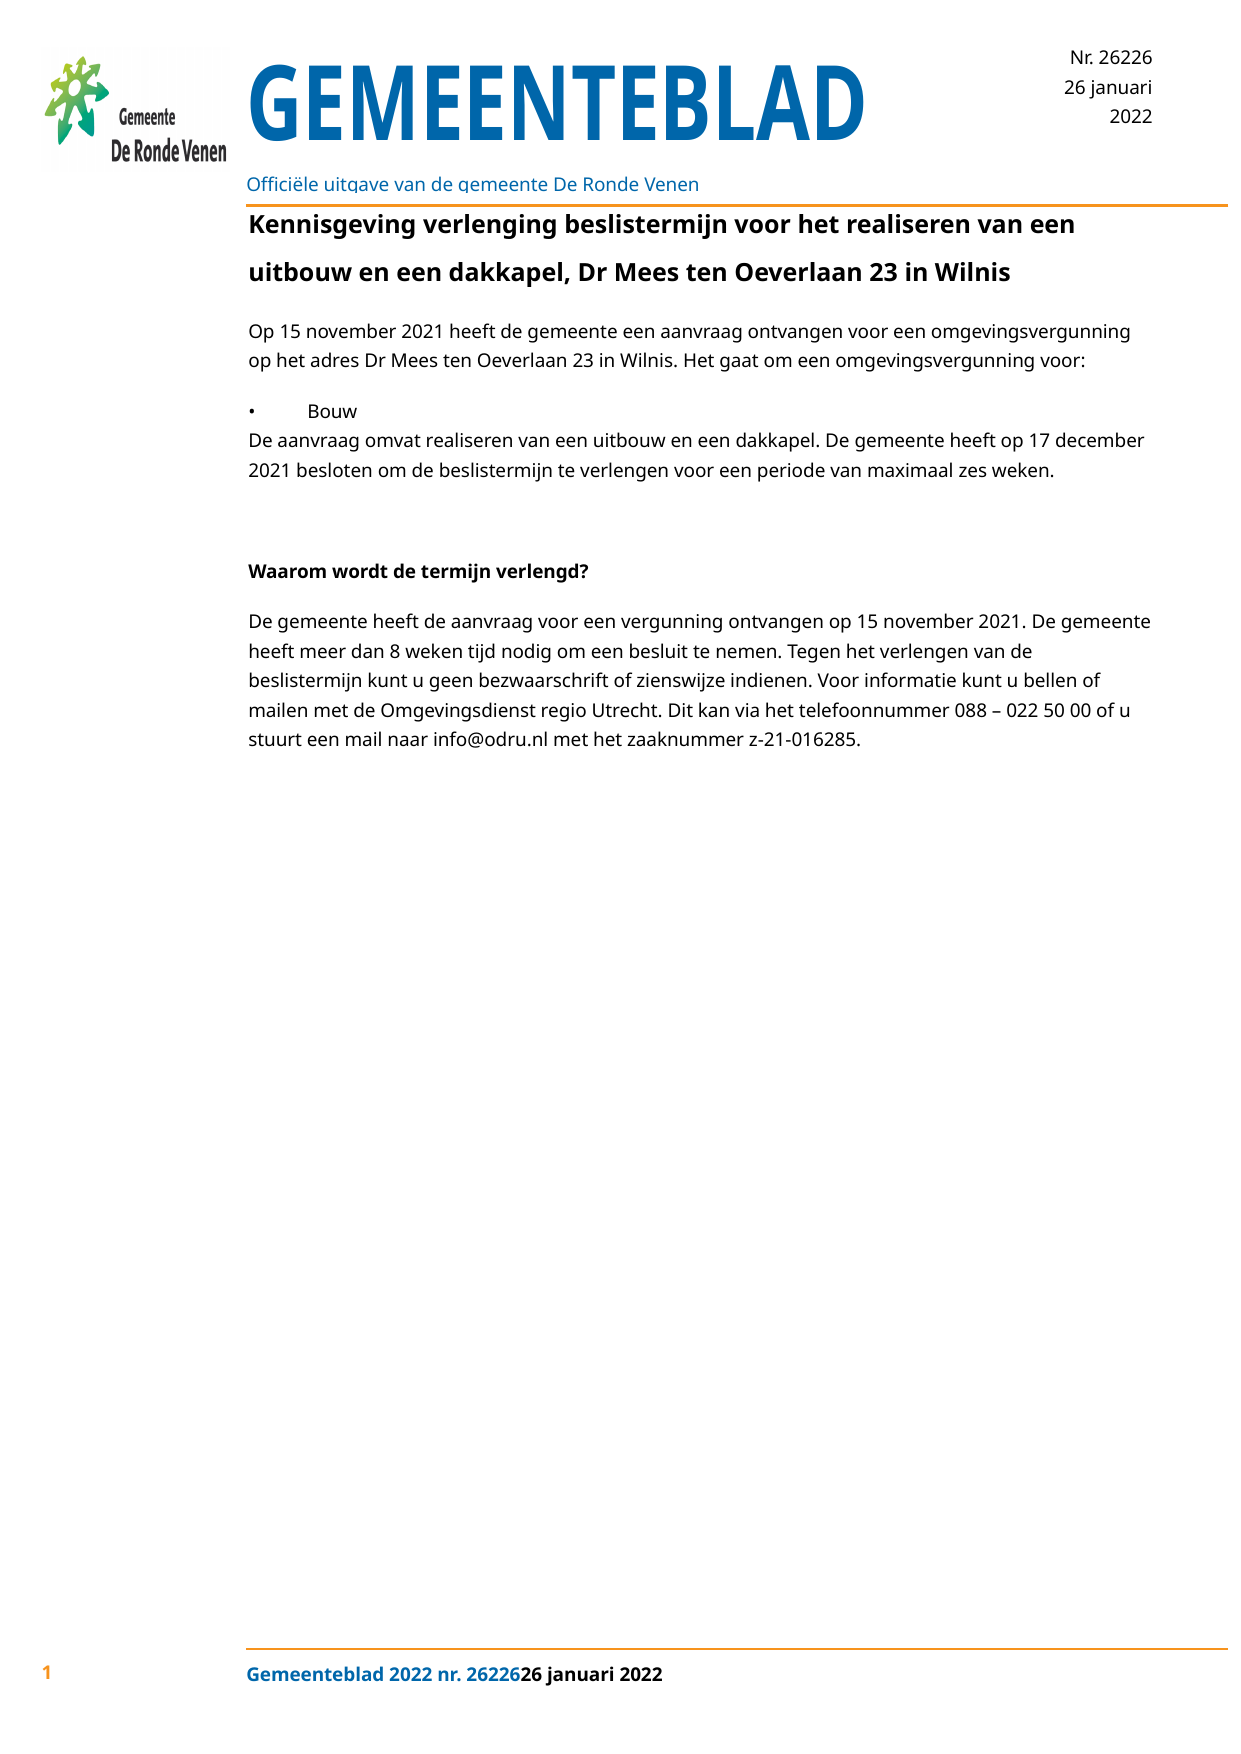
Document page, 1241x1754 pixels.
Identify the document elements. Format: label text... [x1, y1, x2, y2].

list Bouw [248, 398, 1152, 424]
text De aanvraag omvat realiseren van een uitbouw en een dakkapel. De gemeente heeft op 17 december 2021 besloten om de beslistermijn te verlengen voor een periode van maximaal zes weken. [248, 427, 1152, 483]
text De gemeente heeft de aanvraag voor een vergunning ontvangen op 15 november 2021. De gemeente heeft meer dan 8 weken tijd nodig om een besluit te nemen. Tegen het verlengen van de beslistermijn kunt u geen bezwaarschrift of zienswijze indienen. Voor informatie kunt u bellen of mailen met de Omgevingsdienst regio Utrecht. Dit kan via het telefoonnummer 088 – 022 50 00 of u stuurt een mail naar info@odru.nl met het zaaknummer z-21-016285. [248, 608, 1152, 752]
picture [41, 47, 231, 172]
text Op 15 november 2021 heeft de gemeente een aanvraag ontvangen voor een omgevingsvergunning op het adres Dr Mees ten Oeverlaan 23 in Wilnis. Het gaat om een omgevingsvergunning voor: [248, 318, 1152, 373]
text Kennisgeving verlenging beslistermijn voor het realiseren van een uitbouw en een dakkapel, Dr Mees ten Oeverlaan 23 in Wilnis [248, 207, 1152, 288]
text Waarom wordt de termijn verlengd? [248, 558, 1152, 584]
